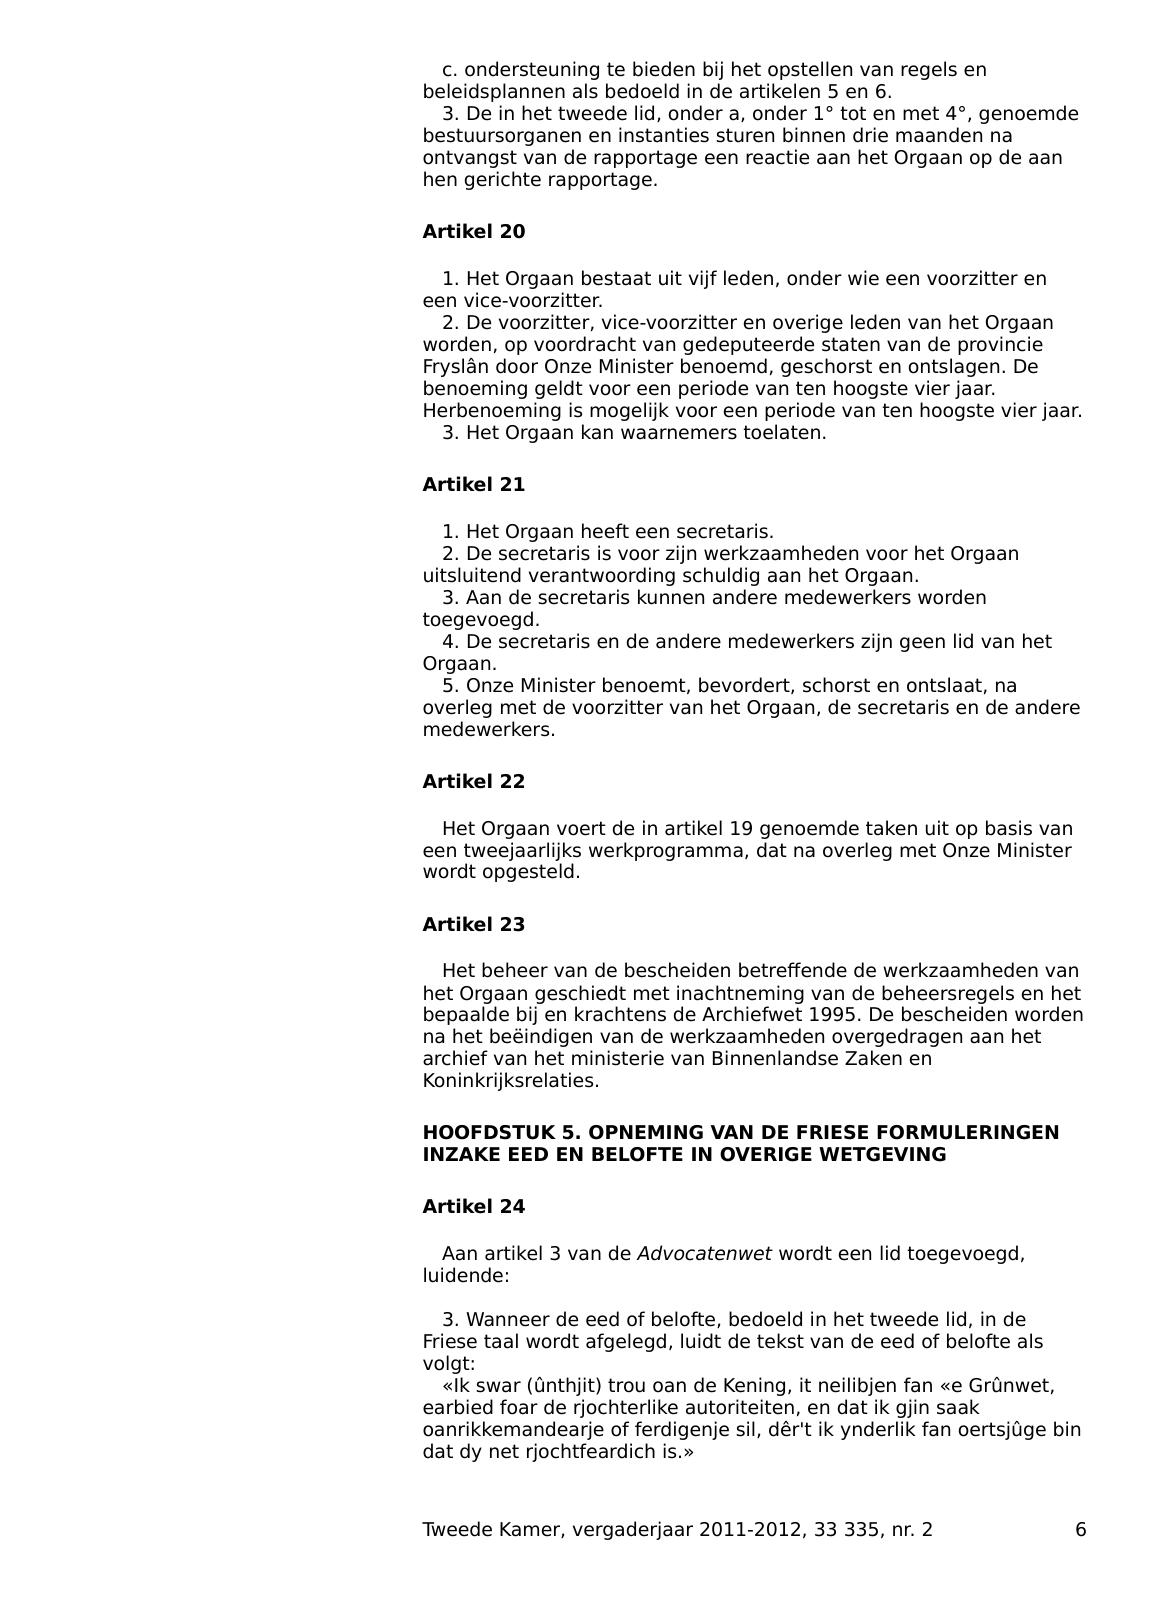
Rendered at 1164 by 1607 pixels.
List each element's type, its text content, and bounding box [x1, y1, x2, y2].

text 3. Wanneer de eed of belofte, bedoeld in het tweede lid, in de Friese taal wordt afgelegd, luidt de tekst van de eed of belofte als volgt: [422, 1309, 1087, 1375]
subtitle Artikel 20 [422, 221, 1087, 243]
subtitle Artikel 21 [422, 474, 1087, 496]
text 3. Het Orgaan kan waarnemers toelaten. [422, 422, 1087, 444]
text 2. De secretaris is voor zijn werkzaamheden voor het Orgaan uitsluitend verantwoording schuldig aan het Orgaan. [422, 543, 1087, 587]
text 4. De secretaris en de andere medewerkers zijn geen lid van het Orgaan. [422, 631, 1087, 674]
subtitle Artikel 22 [422, 771, 1087, 792]
subtitle HOOFDSTUK 5. OPNEMING VAN DE FRIESE FORMULERINGEN INZAKE EED EN BELOFTE IN OVERIGE WETGEVING [422, 1122, 1087, 1166]
text Het Orgaan voert de in artikel 19 genoemde taken uit op basis van een tweejaarlijks werkprogramma, dat na overleg met Onze Minister wordt opgesteld. [422, 817, 1087, 883]
subtitle Artikel 24 [422, 1196, 1087, 1218]
text 2. De voorzitter, vice-voorzitter en overige leden van het Orgaan worden, op voordracht van gedeputeerde staten van de provincie Fryslân door Onze Minister benoemd, geschorst en ontslagen. De benoeming geldt voor een periode van ten hoogste vier jaar. Herbenoeming is mogelijk voor een periode van ten hoogste vier jaar. [422, 312, 1087, 422]
text c. ondersteuning te bieden bij het opstellen van regels en beleidsplannen als bedoeld in de artikelen 5 en 6. [422, 59, 1087, 103]
text Het beheer van de bescheiden betreffende de werkzaamheden van het Orgaan geschiedt met inachtneming van de beheersregels en het bepaalde bij en krachtens de Archiefwet 1995. De bescheiden worden na het beëindigen van de werkzaamheden overgedragen aan het archief van het ministerie van Binnenlandse Zaken en Koninkrijksrelaties. [422, 960, 1087, 1092]
text 5. Onze Minister benoemt, bevordert, schorst en ontslaat, na overleg met de voorzitter van het Orgaan, de secretaris en de andere medewerkers. [422, 674, 1087, 741]
subtitle Artikel 23 [422, 913, 1087, 935]
text 3. De in het tweede lid, onder a, onder 1° tot en met 4°, genoemde bestuursorganen en instanties sturen binnen drie maanden na ontvangst van de rapportage een reactie aan het Orgaan op de aan hen gerichte rapportage. [422, 103, 1087, 191]
text Aan artikel 3 van de Advocatenwet wordt een lid toegevoegd, luidende: [422, 1243, 1087, 1287]
text «Ik swar (ûnthjit) trou oan de Kening, it neilibjen fan «e Grûnwet, earbied foar de rjochterlike autoriteiten, en dat ik gjin saak oanrikkemandearje of ferdigenje sil, dêr't ik ynderlik fan oertsjûge bin dat dy net rjochtfeardich is.» [422, 1375, 1087, 1463]
text 3. Aan de secretaris kunnen andere medewerkers worden toegevoegd. [422, 587, 1087, 631]
text 1. Het Orgaan bestaat uit vijf leden, onder wie een voorzitter en een vice-voorzitter. [422, 268, 1087, 312]
text 1. Het Orgaan heeft een secretaris. [422, 521, 1087, 543]
